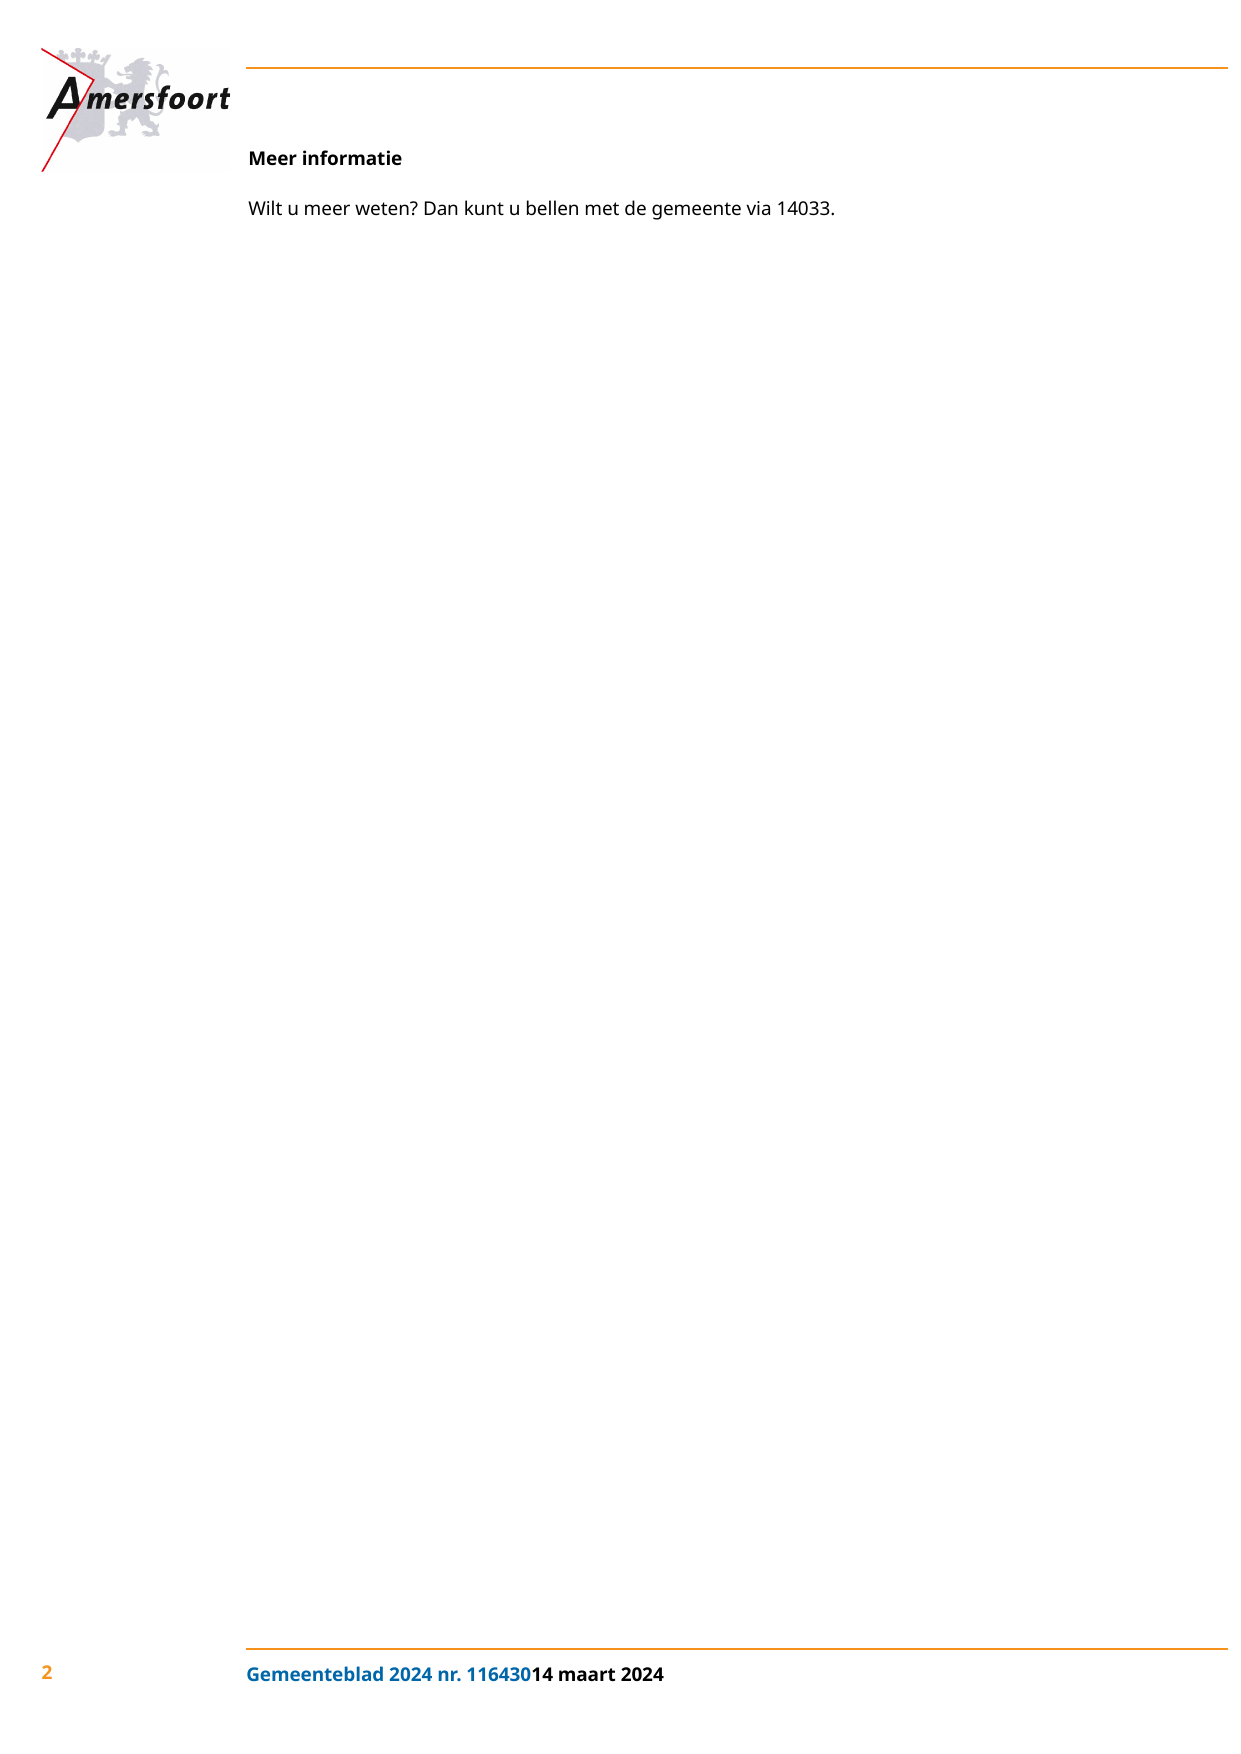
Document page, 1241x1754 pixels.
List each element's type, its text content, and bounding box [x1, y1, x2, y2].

picture [41, 47, 231, 172]
text Meer informatie [248, 145, 1152, 171]
text Wilt u meer weten? Dan kunt u bellen met de gemeente via 14033. [248, 196, 1152, 221]
